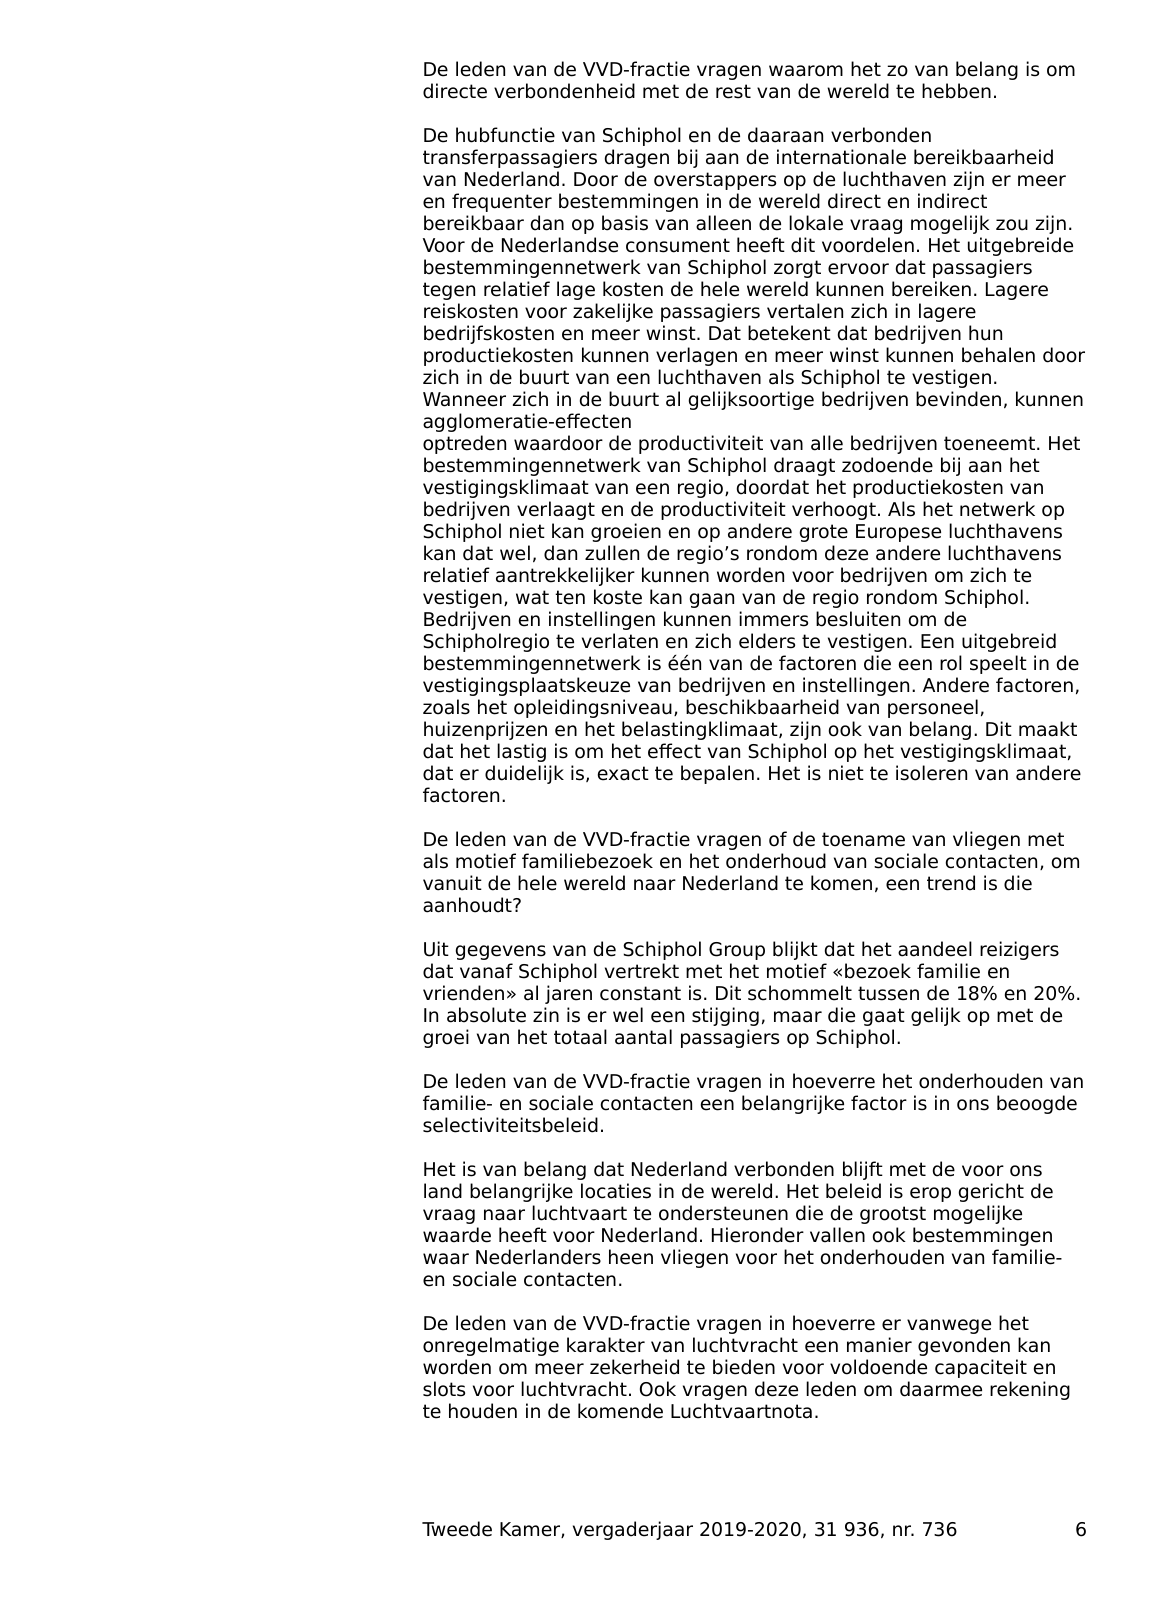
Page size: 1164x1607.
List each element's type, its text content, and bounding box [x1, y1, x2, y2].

text optreden waardoor de productiviteit van alle bedrijven toeneemt. Het bestemmingennetwerk van Schiphol draagt zodoende bij aan het vestigingsklimaat van een regio, doordat het productiekosten van bedrijven verlaagt en de productiviteit verhoogt. Als het netwerk op Schiphol niet kan groeien en op andere grote Europese luchthavens kan dat wel, dan zullen de regio’s rondom deze andere luchthavens relatief aantrekkelijker kunnen worden voor bedrijven om zich te vestigen, wat ten koste kan gaan van de regio rondom Schiphol. Bedrijven en instellingen kunnen immers besluiten om de Schipholregio te verlaten en zich elders te vestigen. Een uitgebreid bestemmingennetwerk is één van de factoren die een rol speelt in de vestigingsplaatskeuze van bedrijven en instellingen. Andere factoren, zoals het opleidingsniveau, beschikbaarheid van personeel, huizenprijzen en het belastingklimaat, zijn ook van belang. Dit maakt dat het lastig is om het effect van Schiphol op het vestigingsklimaat, dat er duidelijk is, exact te bepalen. Het is niet te isoleren van andere factoren. [422, 433, 1087, 807]
text De leden van de VVD-fractie vragen in hoeverre er vanwege het onregelmatige karakter van luchtvracht een manier gevonden kan worden om meer zekerheid te bieden voor voldoende capaciteit en slots voor luchtvracht. Ook vragen deze leden om daarmee rekening te houden in de komende Luchtvaartnota. [422, 1313, 1087, 1423]
text Het is van belang dat Nederland verbonden blijft met de voor ons land belangrijke locaties in de wereld. Het beleid is erop gericht de vraag naar luchtvaart te ondersteunen die de grootst mogelijke waarde heeft voor Nederland. Hieronder vallen ook bestemmingen waar Nederlanders heen vliegen voor het onderhouden van familie- en sociale contacten. [422, 1159, 1087, 1291]
text Uit gegevens van de Schiphol Group blijkt dat het aandeel reizigers dat vanaf Schiphol vertrekt met het motief «bezoek familie en vrienden» al jaren constant is. Dit schommelt tussen de 18% en 20%. In absolute zin is er wel een stijging, maar die gaat gelijk op met de groei van het totaal aantal passagiers op Schiphol. [422, 939, 1087, 1049]
text De leden van de VVD-fractie vragen in hoeverre het onderhouden van familie- en sociale contacten een belangrijke factor is in ons beoogde selectiviteitsbeleid. [422, 1071, 1087, 1137]
text De leden van de VVD-fractie vragen waarom het zo van belang is om directe verbondenheid met de rest van de wereld te hebben. [422, 59, 1087, 103]
text De hubfunctie van Schiphol en de daaraan verbonden transferpassagiers dragen bij aan de internationale bereikbaarheid van Nederland. Door de overstappers op de luchthaven zijn er meer en frequenter bestemmingen in de wereld direct en indirect bereikbaar dan op basis van alleen de lokale vraag mogelijk zou zijn. Voor de Nederlandse consument heeft dit voordelen. Het uitgebreide bestemmingennetwerk van Schiphol zorgt ervoor dat passagiers tegen relatief lage kosten de hele wereld kunnen bereiken. Lagere reiskosten voor zakelijke passagiers vertalen zich in lagere bedrijfskosten en meer winst. Dat betekent dat bedrijven hun productiekosten kunnen verlagen en meer winst kunnen behalen door zich in de buurt van een luchthaven als Schiphol te vestigen. Wanneer zich in de buurt al gelijksoortige bedrijven bevinden, kunnen agglomeratie-effecten [422, 125, 1087, 433]
text De leden van de VVD-fractie vragen of de toename van vliegen met als motief familiebezoek en het onderhoud van sociale contacten, om vanuit de hele wereld naar Nederland te komen, een trend is die aanhoudt? [422, 829, 1087, 917]
